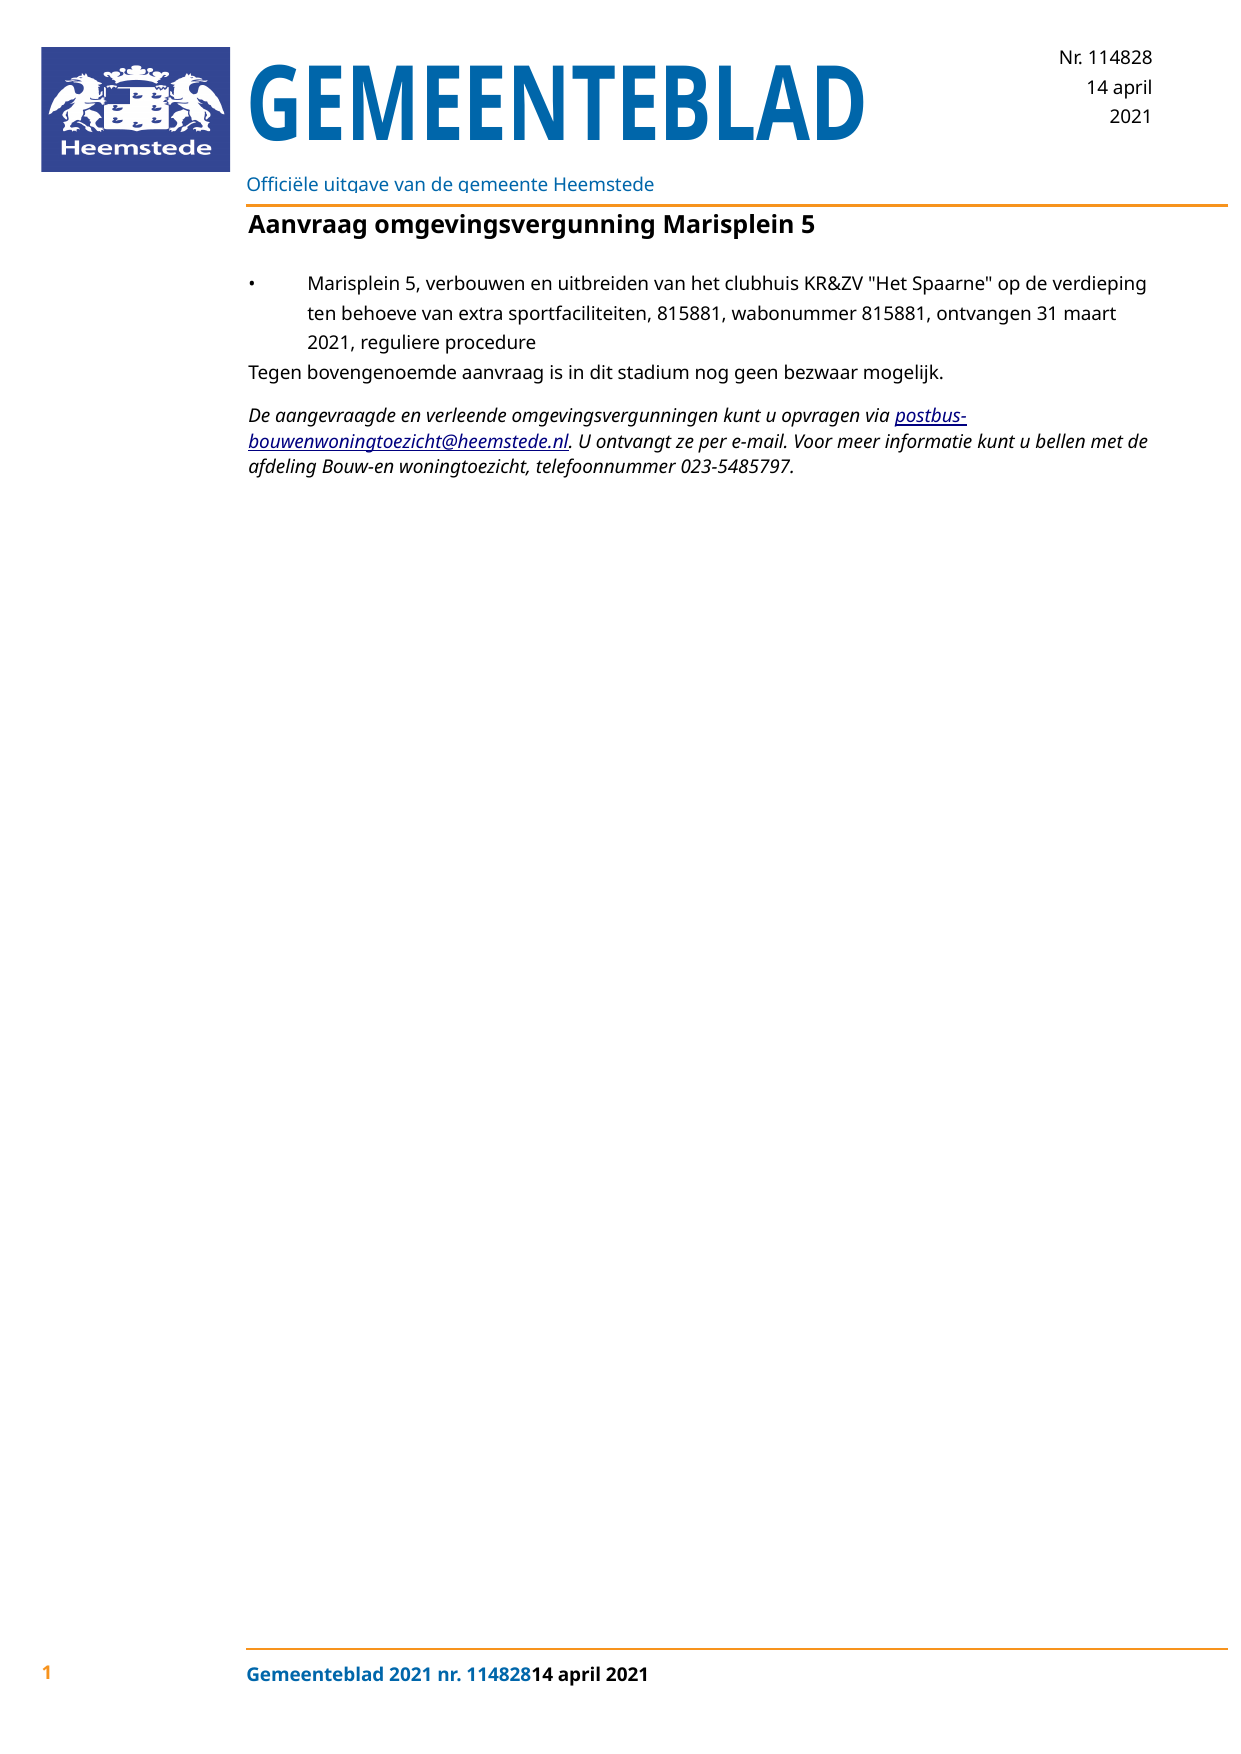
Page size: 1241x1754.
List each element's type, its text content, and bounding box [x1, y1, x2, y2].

text Tegen bovengenoemde aanvraag is in dit stadium nog geen bezwaar mogelijk. [248, 359, 1152, 385]
list Marisplein 5, verbouwen en uitbreiden van het clubhuis KR&ZV "Het Spaarne" op de verdieping ten behoeve van extra sportfaciliteiten, 815881, wabonummer 815881, ontvangen 31 maart 2021, reguliere procedure [248, 270, 1152, 355]
text Aanvraag omgevingsvergunning Marisplein 5 [248, 207, 1152, 241]
picture [41, 47, 231, 172]
text De aangevraagde en verleende omgevingsvergunningen kunt u opvragen via postbus-bouwenwoningtoezicht@heemstede.nl. U ontvangt ze per e-mail. Voor meer informatie kunt u bellen met de afdeling Bouw-en woningtoezicht, telefoonnummer 023-5485797. [248, 402, 1152, 479]
